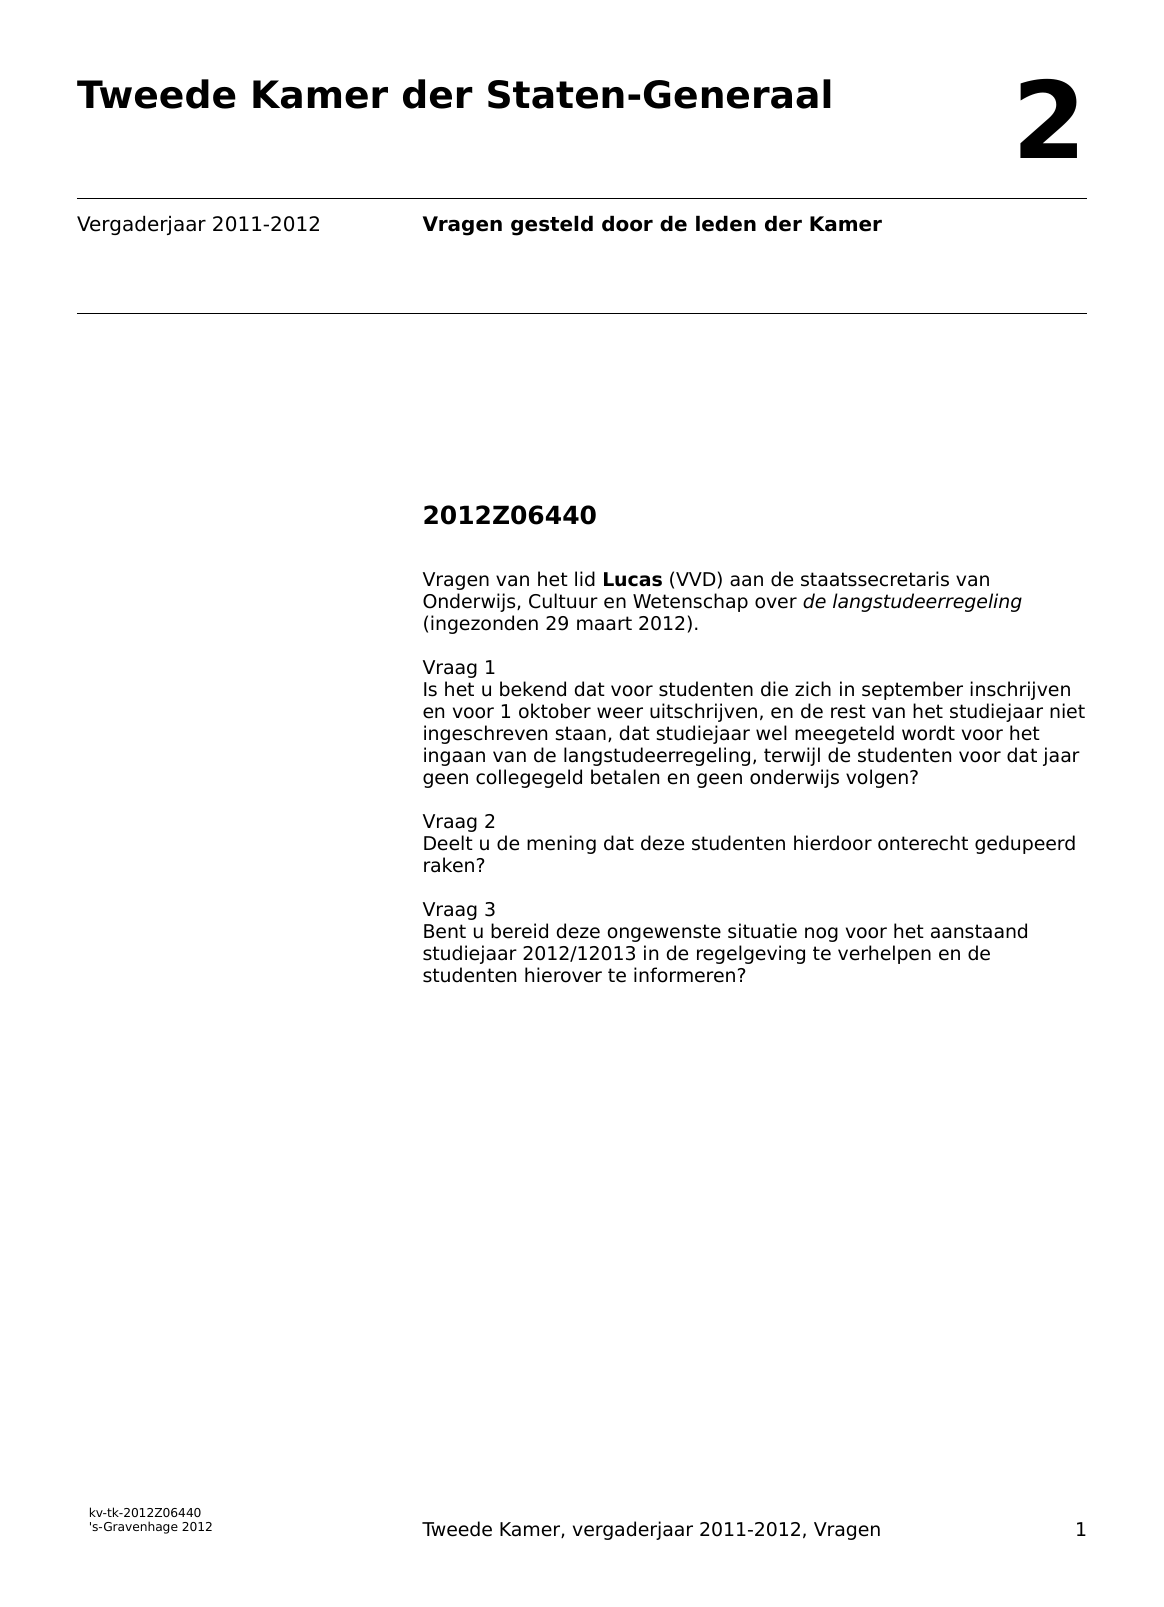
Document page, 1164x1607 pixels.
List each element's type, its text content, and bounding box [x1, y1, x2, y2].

text kv-tk-2012Z06440 [88, 1506, 323, 1520]
text Deelt u de mening dat deze studenten hierdoor onterecht gedupeerd raken? [422, 833, 1087, 877]
text 2012Z06440 [422, 501, 1087, 531]
table_cell Vragen gesteld door de leden der Kamer [422, 199, 1087, 313]
text 's-Gravenhage 2012 [88, 1520, 323, 1534]
table_cell Vergaderjaar 2011-2012 [77, 199, 422, 313]
table_header Tweede Kamer der Staten-Generaal [77, 59, 886, 198]
table_header 2 [886, 59, 1087, 198]
text Vragen van het lid Lucas (VVD) aan de staatssecretaris van Onderwijs, Cultuur en Wetenschap over de langstudeerregeling (ingezonden 29 maart 2012). [422, 569, 1087, 635]
text Bent u bereid deze ongewenste situatie nog voor het aanstaand studiejaar 2012/12013 in de regelgeving te verhelpen en de studenten hierover te informeren? [422, 921, 1087, 987]
text Vraag 1 [422, 657, 1087, 679]
text Is het u bekend dat voor studenten die zich in september inschrijven en voor 1 oktober weer uitschrijven, en de rest van het studiejaar niet ingeschreven staan, dat studiejaar wel meegeteld wordt voor het ingaan van de langstudeerregeling, terwijl de studenten voor dat jaar geen collegegeld betalen en geen onderwijs volgen? [422, 679, 1087, 789]
text Vraag 3 [422, 899, 1087, 921]
text Vraag 2 [422, 811, 1087, 833]
